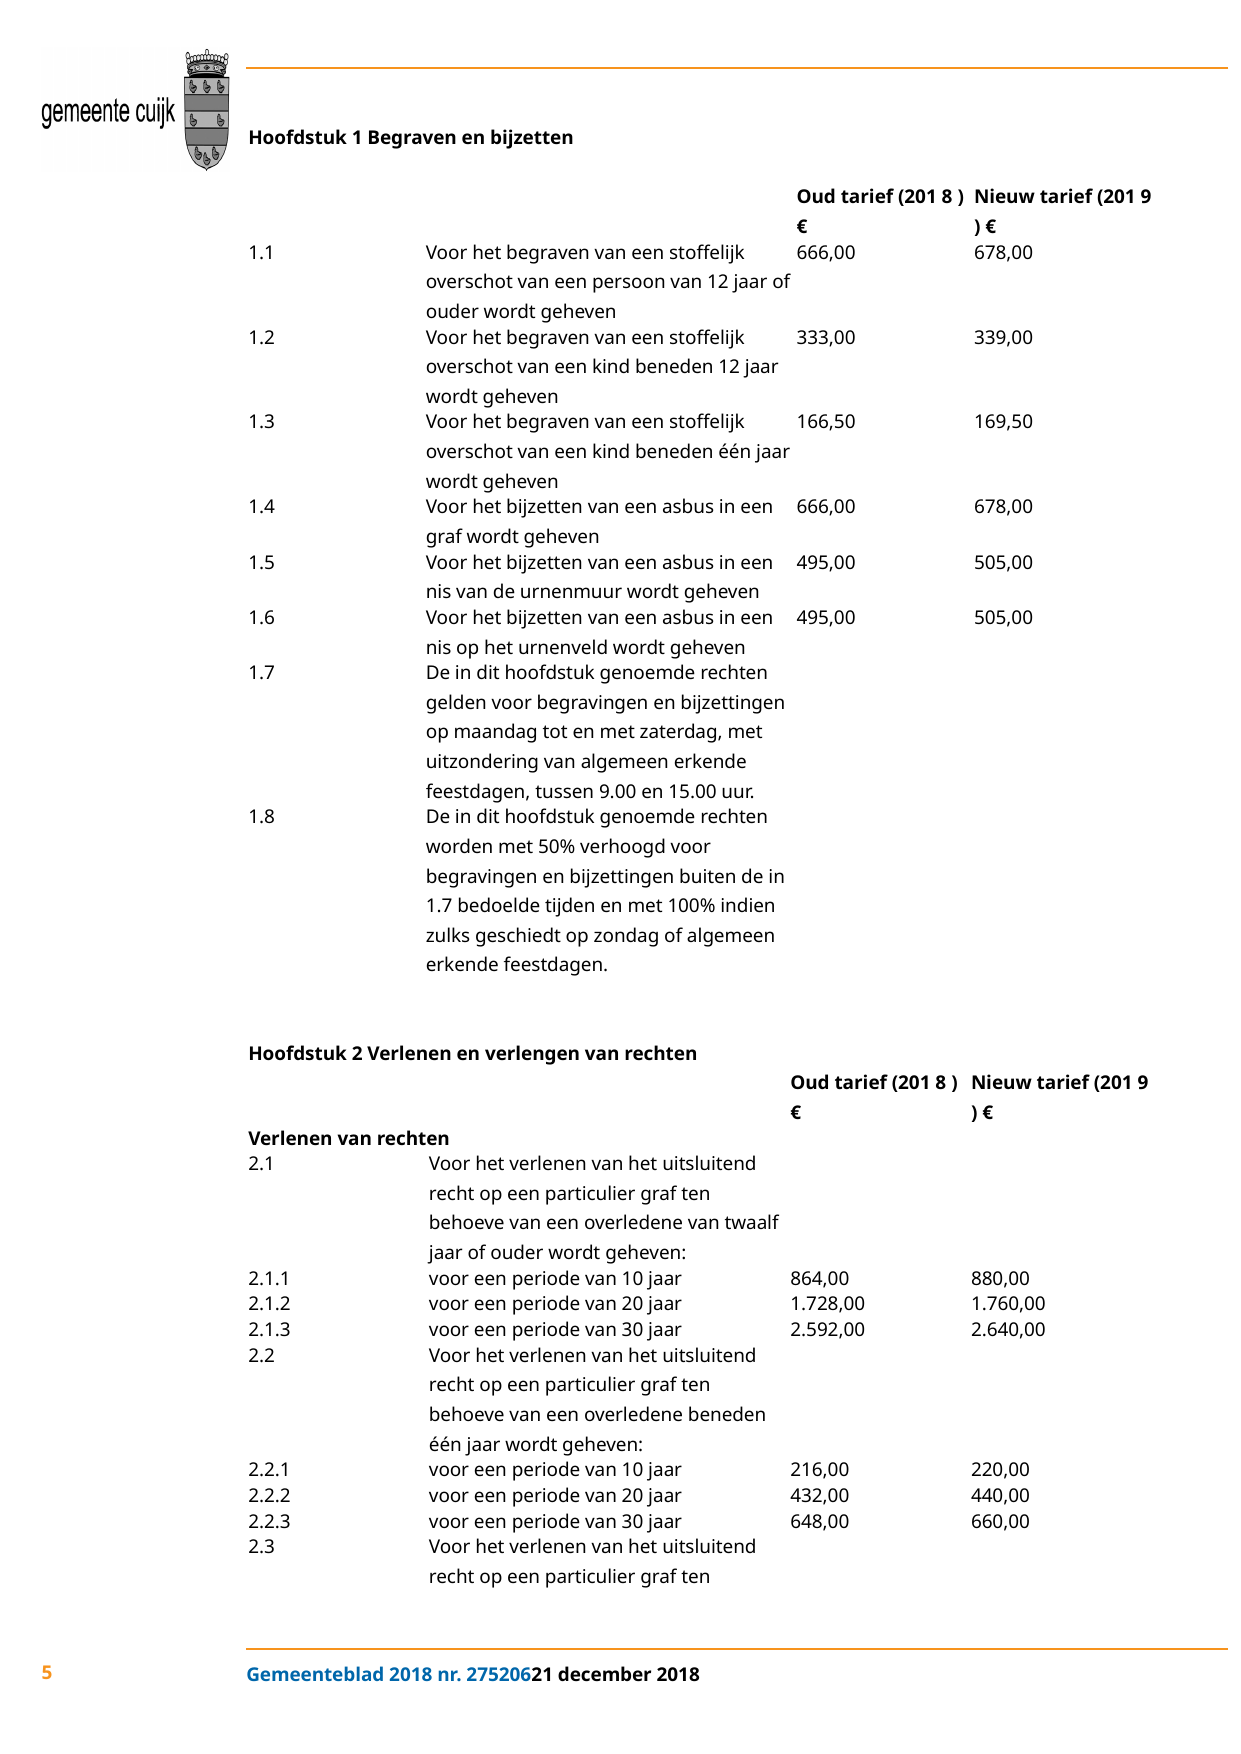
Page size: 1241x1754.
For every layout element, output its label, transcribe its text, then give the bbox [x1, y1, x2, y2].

table_cell 216,00 [790, 1457, 971, 1482]
table_cell 666,00 [796, 239, 974, 324]
table_header [426, 184, 796, 239]
table_cell 2.2.3 [248, 1508, 429, 1534]
table_cell Voor het bijzetten van een asbus in een nis van de urnenmuur wordt geheven [426, 549, 796, 604]
table_cell 2.640,00 [971, 1316, 1152, 1342]
table_cell voor een periode van 30 jaar [429, 1316, 790, 1342]
table_cell [974, 660, 1152, 804]
table_cell 864,00 [790, 1265, 971, 1291]
table_cell 1.1 [248, 239, 426, 324]
table_cell 2.3 [248, 1534, 429, 1589]
table_cell 1.4 [248, 494, 426, 549]
table_cell 2.592,00 [790, 1316, 971, 1342]
table_cell Verlenen van rechten [248, 1125, 1152, 1150]
table_header Nieuw tarief (201 9 ) € [974, 184, 1152, 239]
table_cell De in dit hoofdstuk genoemde rechten gelden voor begravingen en bijzettingen op maandag tot en met zaterdag, met uitzondering van algemeen erkende feestdagen, tussen 9.00 en 15.00 uur. [426, 660, 796, 804]
table_cell [790, 1150, 971, 1265]
table_cell 440,00 [971, 1482, 1152, 1508]
table_cell 505,00 [974, 604, 1152, 659]
table_cell 2.2.2 [248, 1482, 429, 1508]
table_cell 666,00 [796, 494, 974, 549]
table_cell 220,00 [971, 1457, 1152, 1482]
table_cell 2.2.1 [248, 1457, 429, 1482]
table_cell voor een periode van 30 jaar [429, 1508, 790, 1534]
table_cell 432,00 [790, 1482, 971, 1508]
table_cell 339,00 [974, 324, 1152, 409]
table_cell 660,00 [971, 1508, 1152, 1534]
table_cell 1.760,00 [971, 1291, 1152, 1316]
table_cell 1.7 [248, 660, 426, 804]
text Hoofdstuk 1 Begraven en bijzetten [248, 124, 1152, 150]
table_cell 1.5 [248, 549, 426, 604]
table_cell 495,00 [796, 549, 974, 604]
table_cell [790, 1342, 971, 1457]
table_cell 333,00 [796, 324, 974, 409]
table_cell Voor het begraven van een stoffelijk overschot van een kind beneden één jaar wordt geheven [426, 409, 796, 494]
table_cell Voor het verlenen van het uitsluitend recht op een particulier graf ten behoeve van een overledene van twaalf jaar of ouder wordt geheven: [429, 1150, 790, 1265]
table_header [248, 1069, 429, 1125]
table_cell 648,00 [790, 1508, 971, 1534]
table_cell [971, 1150, 1152, 1265]
table_cell 2.1.2 [248, 1291, 429, 1316]
table_header Oud tarief (201 8 ) € [790, 1069, 971, 1125]
table_header [248, 184, 426, 239]
table_cell [974, 804, 1152, 977]
table_cell 678,00 [974, 239, 1152, 324]
table_cell 1.3 [248, 409, 426, 494]
table_cell 2.1.1 [248, 1265, 429, 1291]
table_cell 1.2 [248, 324, 426, 409]
table_cell 169,50 [974, 409, 1152, 494]
table_cell 166,50 [796, 409, 974, 494]
table_cell 1.8 [248, 804, 426, 977]
table_cell voor een periode van 20 jaar [429, 1482, 790, 1508]
table_cell [971, 1534, 1152, 1589]
table_cell voor een periode van 20 jaar [429, 1291, 790, 1316]
table_cell Voor het bijzetten van een asbus in een nis op het urnenveld wordt geheven [426, 604, 796, 659]
table_cell Voor het bijzetten van een asbus in een graf wordt geheven [426, 494, 796, 549]
table_cell [796, 804, 974, 977]
text Hoofdstuk 2 Verlenen en verlengen van rechten [248, 1040, 1152, 1065]
table_cell 495,00 [796, 604, 974, 659]
table_cell 2.1.3 [248, 1316, 429, 1342]
table_cell voor een periode van 10 jaar [429, 1457, 790, 1482]
table_header Nieuw tarief (201 9 ) € [971, 1069, 1152, 1125]
table_cell 1.728,00 [790, 1291, 971, 1316]
table_cell 678,00 [974, 494, 1152, 549]
table_cell Voor het verlenen van het uitsluitend recht op een particulier graf ten behoeve van een overledene beneden één jaar wordt geheven: [429, 1342, 790, 1457]
table_cell [971, 1342, 1152, 1457]
table_cell 880,00 [971, 1265, 1152, 1291]
table_cell De in dit hoofdstuk genoemde rechten worden met 50% verhoogd voor begravingen en bijzettingen buiten de in 1.7 bedoelde tijden en met 100% indien zulks geschiedt op zondag of algemeen erkende feestdagen. [426, 804, 796, 977]
table_header [429, 1069, 790, 1125]
table_cell Voor het begraven van een stoffelijk overschot van een kind beneden 12 jaar wordt geheven [426, 324, 796, 409]
table_header Oud tarief (201 8 ) € [796, 184, 974, 239]
table_cell Voor het verlenen van het uitsluitend recht op een particulier graf ten [429, 1534, 790, 1589]
table_cell Voor het begraven van een stoffelijk overschot van een persoon van 12 jaar of ouder wordt geheven [426, 239, 796, 324]
table_cell [790, 1534, 971, 1589]
table_cell 2.2 [248, 1342, 429, 1457]
table_cell voor een periode van 10 jaar [429, 1265, 790, 1291]
table_cell 2.1 [248, 1150, 429, 1265]
picture [41, 47, 231, 172]
table_cell 1.6 [248, 604, 426, 659]
table_cell [796, 660, 974, 804]
table_cell 505,00 [974, 549, 1152, 604]
